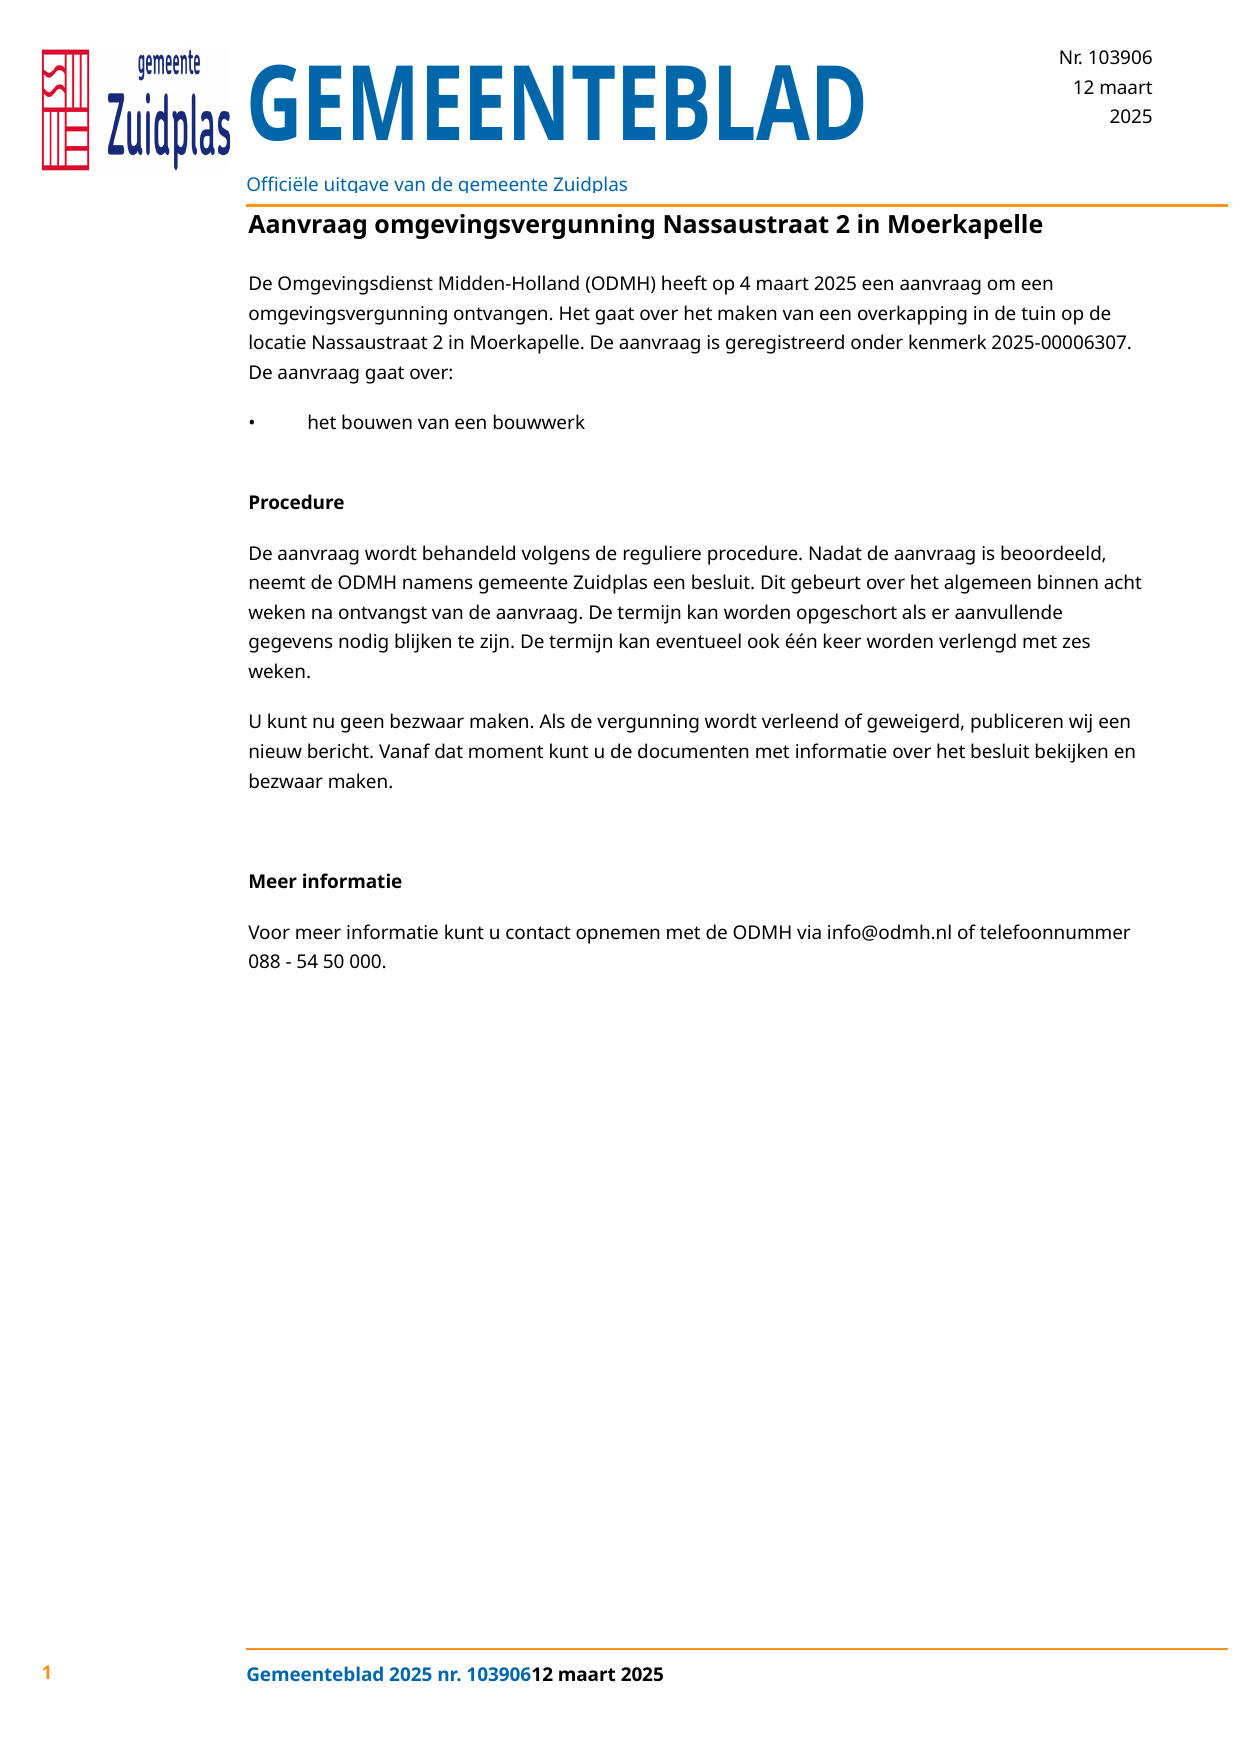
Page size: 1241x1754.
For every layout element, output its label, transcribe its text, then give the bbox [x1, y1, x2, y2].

list het bouwen van een bouwwerk [248, 409, 1152, 435]
text Voor meer informatie kunt u contact opnemen met de ODMH via info@odmh.nl of telefoonnummer 088 - 54 50 000. [248, 919, 1152, 974]
text Aanvraag omgevingsvergunning Nassaustraat 2 in Moerkapelle [248, 207, 1152, 241]
picture [41, 47, 231, 172]
text Meer informatie [248, 869, 1152, 894]
text De aanvraag wordt behandeld volgens de reguliere procedure. Nadat de aanvraag is beoordeeld, neemt de ODMH namens gemeente Zuidplas een besluit. Dit gebeurt over het algemeen binnen acht weken na ontvangst van de aanvraag. De termijn kan worden opgeschort als er aanvullende gegevens nodig blijken te zijn. De termijn kan eventueel ook één keer worden verlengd met zes weken. [248, 540, 1152, 684]
text De Omgevingsdienst Midden-Holland (ODMH) heeft op 4 maart 2025 een aanvraag om een omgevingsvergunning ontvangen. Het gaat over het maken van een overkapping in de tuin op de locatie Nassaustraat 2 in Moerkapelle. De aanvraag is geregistreerd onder kenmerk 2025-00006307. De aanvraag gaat over: [248, 270, 1152, 385]
text U kunt nu geen bezwaar maken. Als de vergunning wordt verleend of geweigerd, publiceren wij een nieuw bericht. Vanaf dat moment kunt u de documenten met informatie over het besluit bekijken en bezwaar maken. [248, 709, 1152, 793]
text Procedure [248, 489, 1152, 515]
